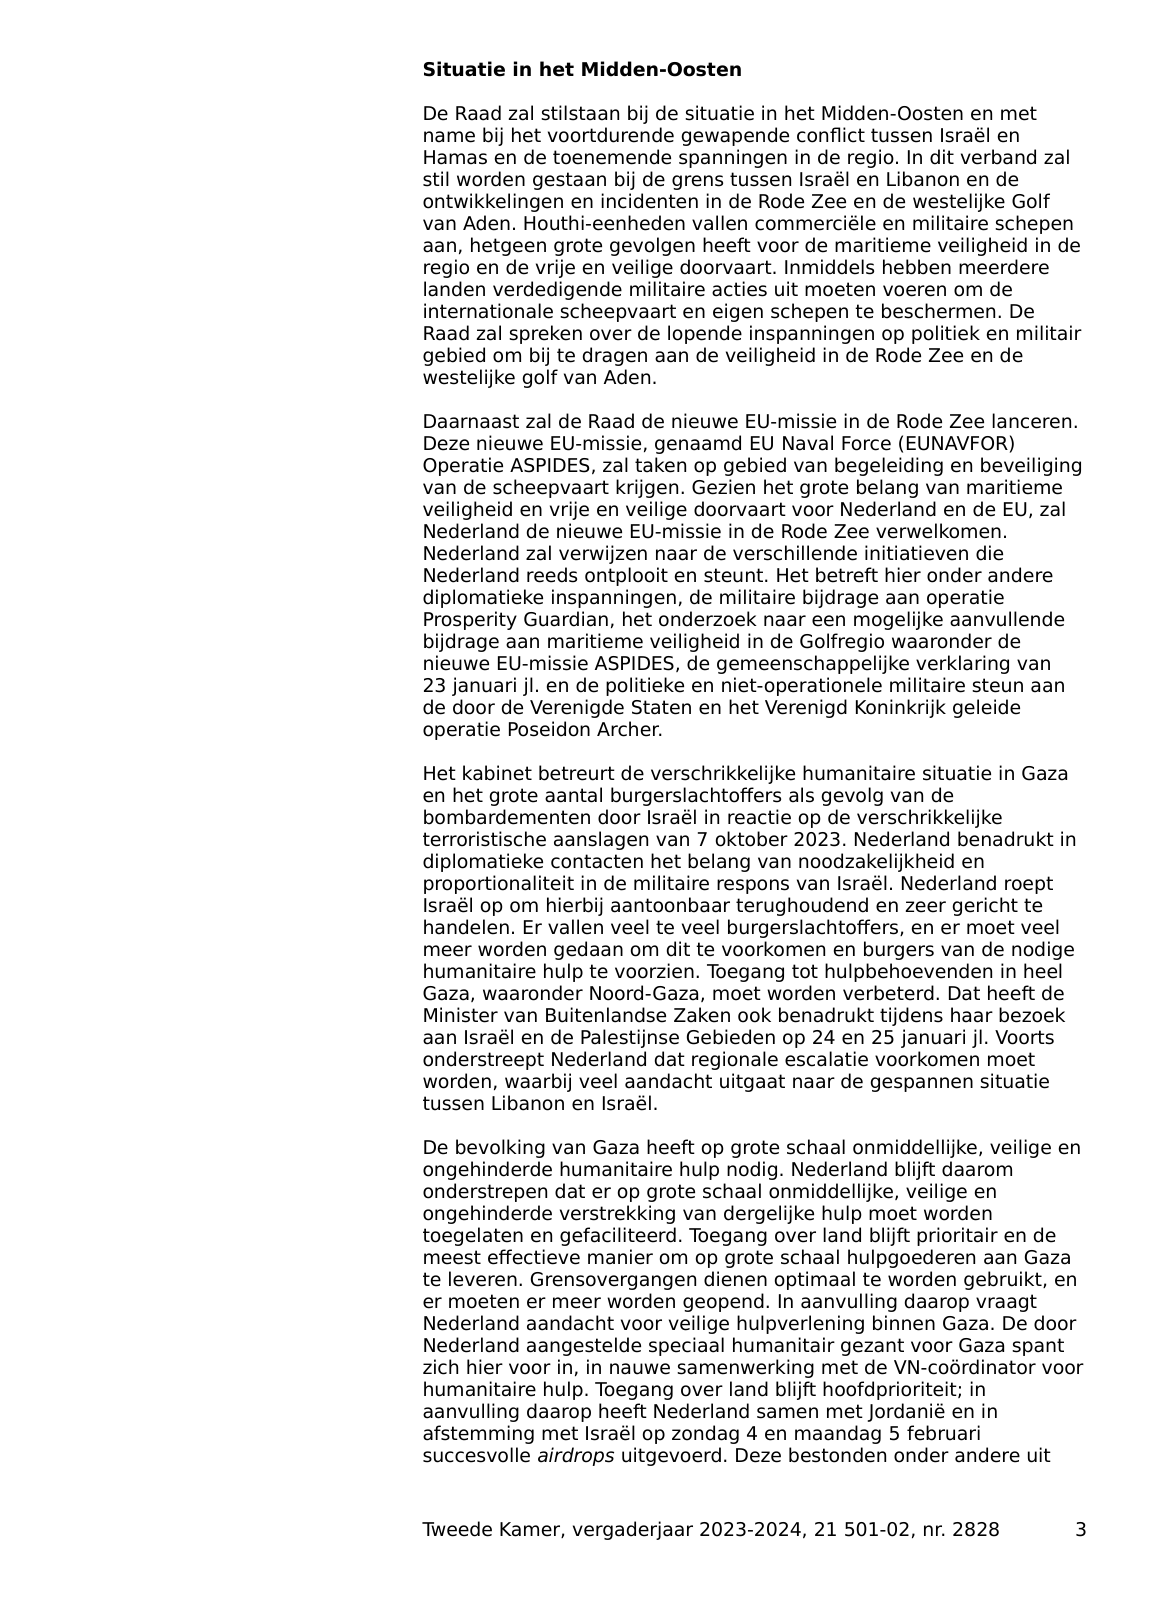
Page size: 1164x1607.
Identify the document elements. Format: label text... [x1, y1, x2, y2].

text Daarnaast zal de Raad de nieuwe EU-missie in de Rode Zee lanceren. Deze nieuwe EU-missie, genaamd EU Naval Force (EUNAVFOR) Operatie ASPIDES, zal taken op gebied van begeleiding en beveiliging van de scheepvaart krijgen. Gezien het grote belang van maritieme veiligheid en vrije en veilige doorvaart voor Nederland en de EU, zal Nederland de nieuwe EU-missie in de Rode Zee verwelkomen. Nederland zal verwijzen naar de verschillende initiatieven die Nederland reeds ontplooit en steunt. Het betreft hier onder andere diplomatieke inspanningen, de militaire bijdrage aan operatie Prosperity Guardian, het onderzoek naar een mogelijke aanvullende bijdrage aan maritieme veiligheid in de Golfregio waaronder de nieuwe EU-missie ASPIDES, de gemeenschappelijke verklaring van 23 januari jl. en de politieke en niet-operationele militaire steun aan de door de Verenigde Staten en het Verenigd Koninkrijk geleide operatie Poseidon Archer. [422, 411, 1087, 741]
subtitle Situatie in het Midden-Oosten [422, 59, 1087, 81]
text Het kabinet betreurt de verschrikkelijke humanitaire situatie in Gaza en het grote aantal burgerslachtoffers als gevolg van de bombardementen door Israël in reactie op de verschrikkelijke terroristische aanslagen van 7 oktober 2023. Nederland benadrukt in diplomatieke contacten het belang van noodzakelijkheid en proportionaliteit in de militaire respons van Israël. Nederland roept Israël op om hierbij aantoonbaar terughoudend en zeer gericht te handelen. Er vallen veel te veel burgerslachtoffers, en er moet veel meer worden gedaan om dit te voorkomen en burgers van de nodige humanitaire hulp te voorzien. Toegang tot hulpbehoevenden in heel Gaza, waaronder Noord-Gaza, moet worden verbeterd. Dat heeft de Minister van Buitenlandse Zaken ook benadrukt tijdens haar bezoek aan Israël en de Palestijnse Gebieden op 24 en 25 januari jl. Voorts onderstreept Nederland dat regionale escalatie voorkomen moet worden, waarbij veel aandacht uitgaat naar de gespannen situatie tussen Libanon en Israël. [422, 763, 1087, 1115]
text De bevolking van Gaza heeft op grote schaal onmiddellijke, veilige en ongehinderde humanitaire hulp nodig. Nederland blijft daarom onderstrepen dat er op grote schaal onmiddellijke, veilige en ongehinderde verstrekking van dergelijke hulp moet worden toegelaten en gefaciliteerd. Toegang over land blijft prioritair en de meest effectieve manier om op grote schaal hulpgoederen aan Gaza te leveren. Grensovergangen dienen optimaal te worden gebruikt, en er moeten er meer worden geopend. In aanvulling daarop vraagt Nederland aandacht voor veilige hulpverlening binnen Gaza. De door Nederland aangestelde speciaal humanitair gezant voor Gaza spant zich hier voor in, in nauwe samenwerking met de VN-coördinator voor humanitaire hulp. Toegang over land blijft hoofdprioriteit; in aanvulling daarop heeft Nederland samen met Jordanië en in afstemming met Israël op zondag 4 en maandag 5 februari succesvolle airdrops uitgevoerd. Deze bestonden onder andere uit [422, 1137, 1087, 1467]
text De Raad zal stilstaan bij de situatie in het Midden-Oosten en met name bij het voortdurende gewapende conflict tussen Israël en Hamas en de toenemende spanningen in de regio. In dit verband zal stil worden gestaan bij de grens tussen Israël en Libanon en de ontwikkelingen en incidenten in de Rode Zee en de westelijke Golf van Aden. Houthi-eenheden vallen commerciële en militaire schepen aan, hetgeen grote gevolgen heeft voor de maritieme veiligheid in de regio en de vrije en veilige doorvaart. Inmiddels hebben meerdere landen verdedigende militaire acties uit moeten voeren om de internationale scheepvaart en eigen schepen te beschermen. De Raad zal spreken over de lopende inspanningen op politiek en militair gebied om bij te dragen aan de veiligheid in de Rode Zee en de westelijke golf van Aden. [422, 103, 1087, 389]
